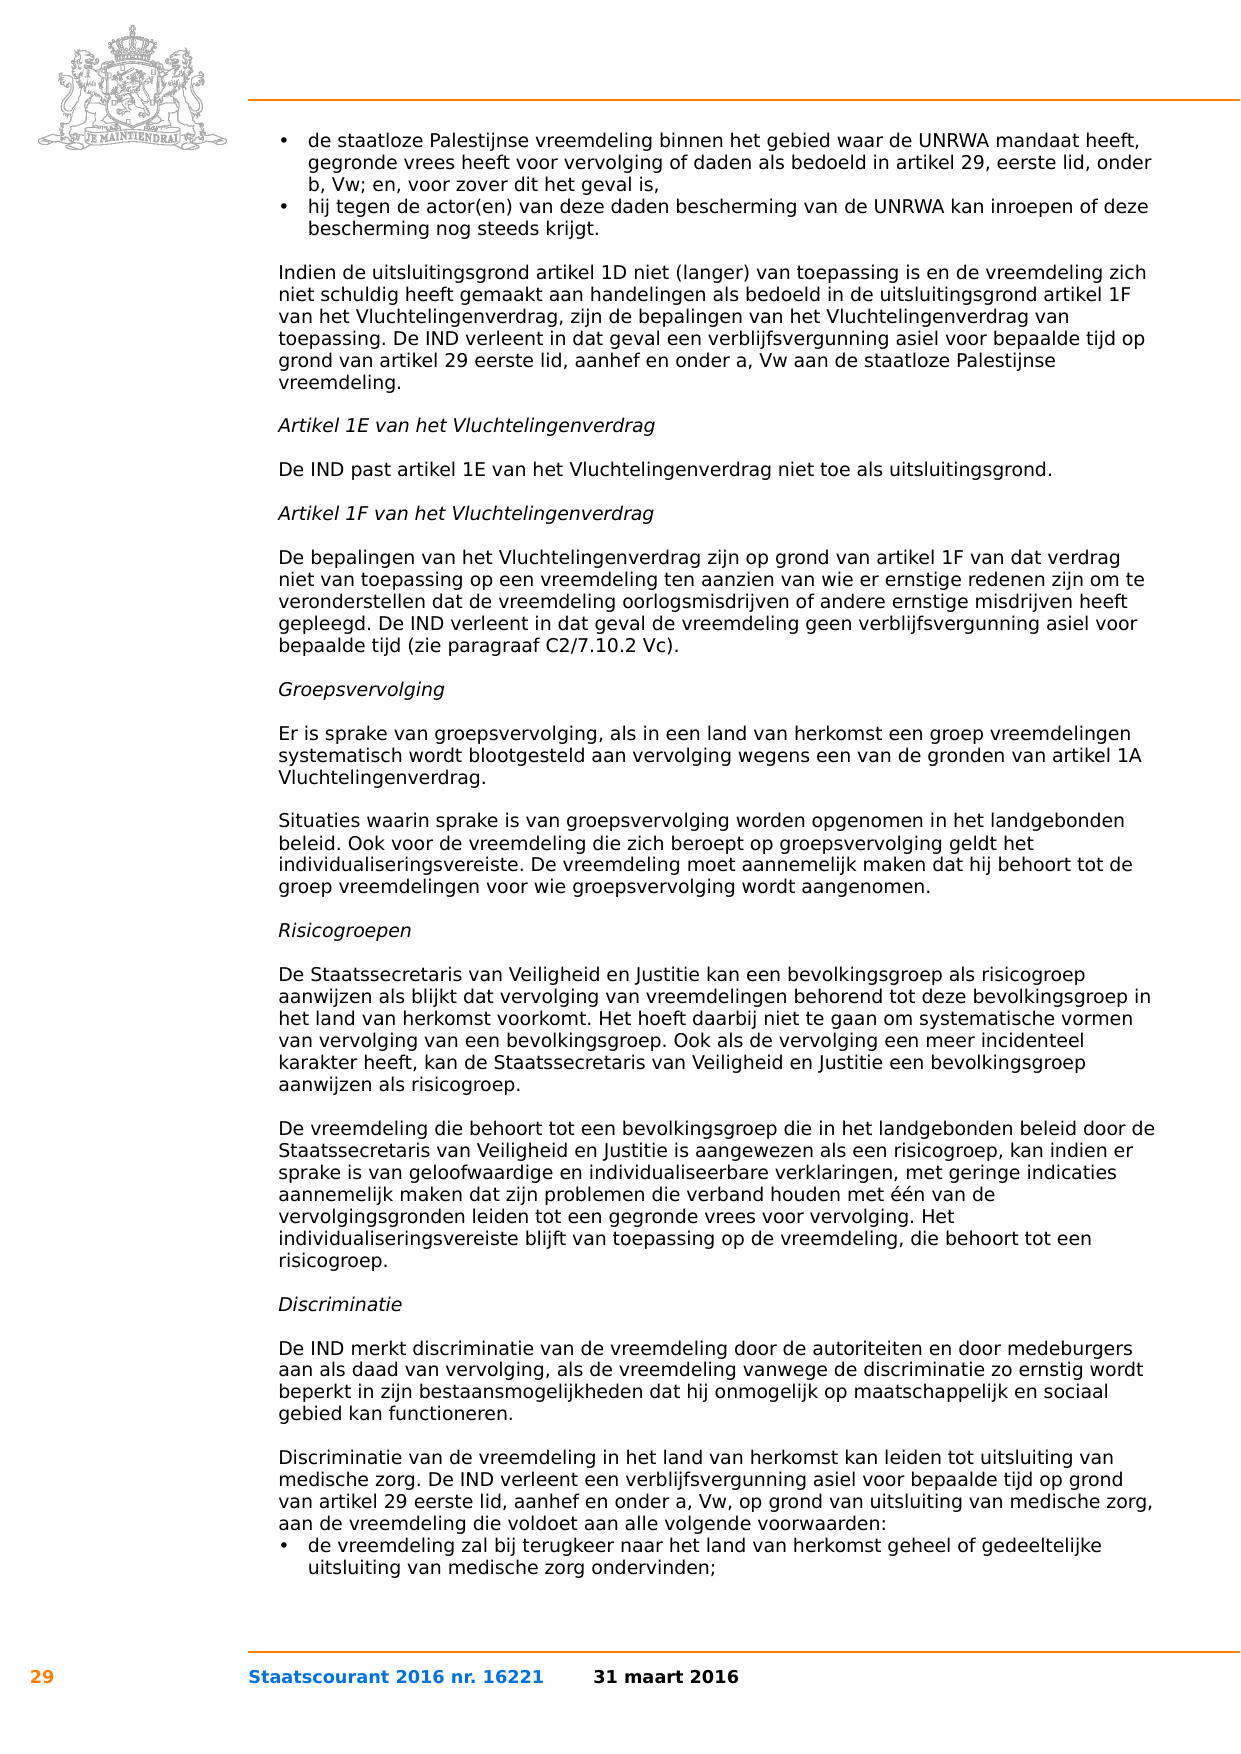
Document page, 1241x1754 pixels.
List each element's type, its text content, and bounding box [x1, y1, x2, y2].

subtitle Risicogroepen [278, 920, 1163, 942]
text Er is sprake van groepsvervolging, als in een land van herkomst een groep vreemdelingen systematisch wordt blootgesteld aan vervolging wegens een van de gronden van artikel 1A Vluchtelingenverdrag. [278, 723, 1163, 788]
text • de vreemdeling zal bij terugkeer naar het land van herkomst geheel of gedeeltelijke uitsluiting van medische zorg ondervinden; [278, 1535, 1163, 1579]
subtitle Groepsvervolging [278, 679, 1163, 701]
subtitle Discriminatie [278, 1293, 1163, 1316]
text De IND merkt discriminatie van de vreemdeling door de autoriteiten en door medeburgers aan als daad van vervolging, als de vreemdeling vanwege de discriminatie zo ernstig wordt beperkt in zijn bestaansmogelijkheden dat hij onmogelijk op maatschappelijk en sociaal gebied kan functioneren. [278, 1337, 1163, 1425]
text Discriminatie van de vreemdeling in het land van herkomst kan leiden tot uitsluiting van medische zorg. De IND verleent een verblijfsvergunning asiel voor bepaalde tijd op grond van artikel 29 eerste lid, aanhef en onder a, Vw, op grond van uitsluiting van medische zorg, aan de vreemdeling die voldoet aan alle volgende voorwaarden: [278, 1447, 1163, 1535]
text De IND past artikel 1E van het Vluchtelingenverdrag niet toe als uitsluitingsgrond. [278, 459, 1163, 481]
text De bepalingen van het Vluchtelingenverdrag zijn op grond van artikel 1F van dat verdrag niet van toepassing op een vreemdeling ten aanzien van wie er ernstige redenen zijn om te veronderstellen dat de vreemdeling oorlogsmisdrijven of andere ernstige misdrijven heeft gepleegd. De IND verleent in dat geval de vreemdeling geen verblijfsvergunning asiel voor bepaalde tijd (zie paragraaf C2/7.10.2 Vc). [278, 547, 1163, 657]
text Indien de uitsluitingsgrond artikel 1D niet (langer) van toepassing is en de vreemdeling zich niet schuldig heeft gemaakt aan handelingen als bedoeld in de uitsluitingsgrond artikel 1F van het Vluchtelingenverdrag, zijn de bepalingen van het Vluchtelingenverdrag van toepassing. De IND verleent in dat geval een verblijfsvergunning asiel voor bepaalde tijd op grond van artikel 29 eerste lid, aanhef en onder a, Vw aan de staatloze Palestijnse vreemdeling. [278, 262, 1163, 393]
text Situaties waarin sprake is van groepsvervolging worden opgenomen in het landgebonden beleid. Ook voor de vreemdeling die zich beroept op groepsvervolging geldt het individualiseringsvereiste. De vreemdeling moet aannemelijk maken dat hij behoort tot de groep vreemdelingen voor wie groepsvervolging wordt aangenomen. [278, 810, 1163, 898]
text De vreemdeling die behoort tot een bevolkingsgroep die in het landgebonden beleid door de Staatssecretaris van Veiligheid en Justitie is aangewezen als een risicogroep, kan indien er sprake is van geloofwaardige en individualiseerbare verklaringen, met geringe indicaties aannemelijk maken dat zijn problemen die verband houden met één van de vervolgingsgronden leiden tot een gegronde vrees voor vervolging. Het individualiseringsvereiste blijft van toepassing op de vreemdeling, die behoort tot een risicogroep. [278, 1118, 1163, 1272]
text • hij tegen de actor(en) van deze daden bescherming van de UNRWA kan inroepen of deze bescherming nog steeds krijgt. [278, 196, 1163, 240]
subtitle Artikel 1E van het Vluchtelingenverdrag [278, 415, 1163, 437]
subtitle Artikel 1F van het Vluchtelingenverdrag [278, 503, 1163, 525]
text De Staatssecretaris van Veiligheid en Justitie kan een bevolkingsgroep als risicogroep aanwijzen als blijkt dat vervolging van vreemdelingen behorend tot deze bevolkingsgroep in het land van herkomst voorkomt. Het hoeft daarbij niet te gaan om systematische vormen van vervolging van een bevolkingsgroep. Ook als de vervolging een meer incidenteel karakter heeft, kan de Staatssecretaris van Veiligheid en Justitie een bevolkingsgroep aanwijzen als risicogroep. [278, 964, 1163, 1096]
text • de staatloze Palestijnse vreemdeling binnen het gebied waar de UNRWA mandaat heeft, gegronde vrees heeft voor vervolging of daden als bedoeld in artikel 29, eerste lid, onder b, Vw; en, voor zover dit het geval is, [278, 130, 1163, 196]
picture [38, 25, 227, 150]
